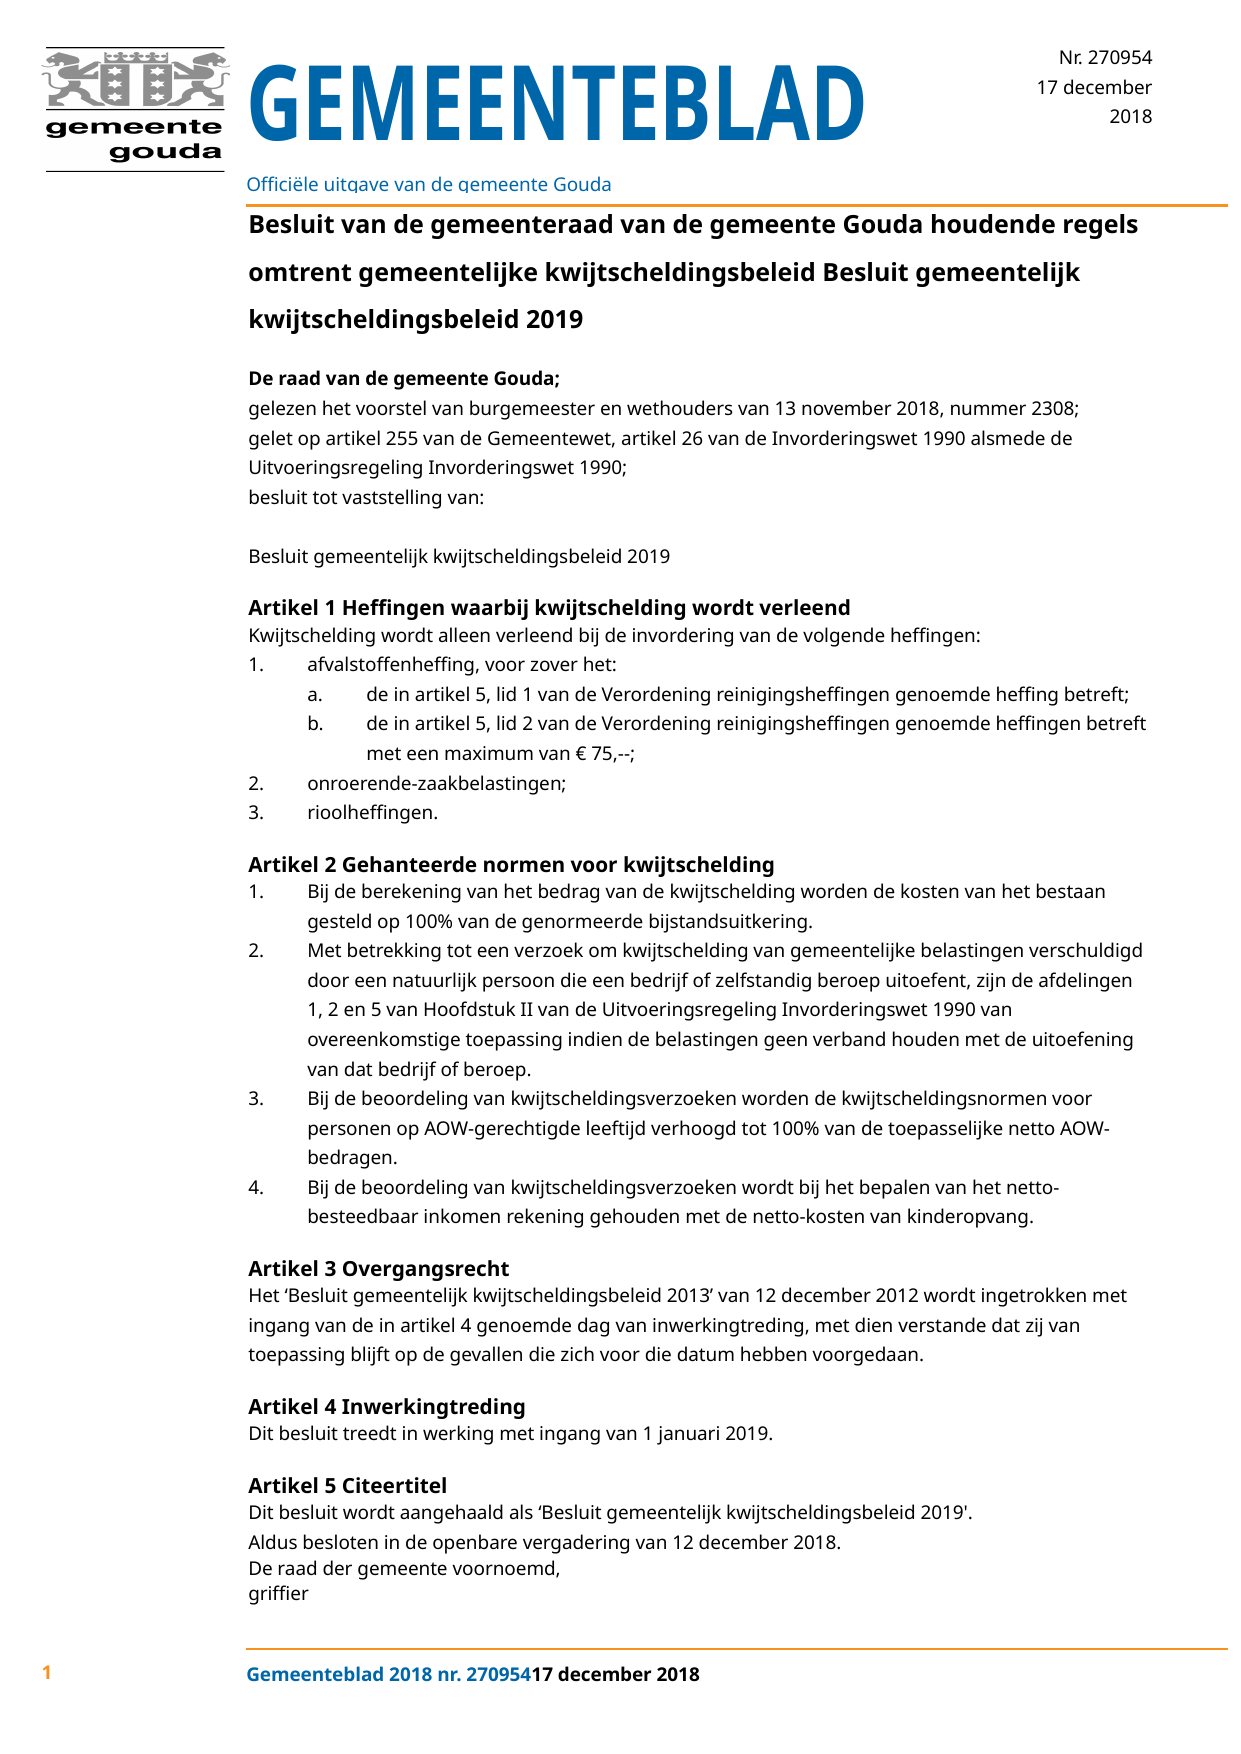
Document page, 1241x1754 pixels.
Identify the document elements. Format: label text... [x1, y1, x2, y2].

text Het ‘Besluit gemeentelijk kwijtscheldingsbeleid 2013’ van 12 december 2012 wordt ingetrokken met ingang van de in artikel 4 genoemde dag van inwerkingtreding, met dien verstande dat zij van toepassing blijft op de gevallen die zich voor die datum hebben voorgedaan. [248, 1282, 1152, 1367]
text Kwijtschelding wordt alleen verleend bij de invordering van de volgende heffingen: [248, 622, 1152, 648]
text De raad van de gemeente Gouda; [248, 366, 1152, 391]
text Aldus besloten in de openbare vergadering van 12 december 2018. [248, 1529, 1152, 1555]
text Artikel 3 Overgangsrecht [248, 1254, 1152, 1282]
list Bij de beoordeling van kwijtscheldingsverzoeken worden de kwijtscheldingsnormen voor personen op AOW-gerechtigde leeftijd verhoogd tot 100% van de toepasselijke netto AOW-bedragen. [248, 1085, 1152, 1170]
text besluit tot vaststelling van: [248, 484, 1152, 509]
text Artikel 5 Citeertitel [248, 1471, 1152, 1499]
text Artikel 1 Heffingen waarbij kwijtschelding wordt verleend [248, 593, 1152, 622]
text Artikel 2 Gehanteerde normen voor kwijtschelding [248, 850, 1152, 878]
text gelezen het voorstel van burgemeester en wethouders van 13 november 2018, nummer 2308; [248, 395, 1152, 421]
list Bij de berekening van het bedrag van de kwijtschelding worden de kosten van het bestaan gesteld op 100% van de genormeerde bijstandsuitkering. [248, 878, 1152, 933]
text gelet op artikel 255 van de Gemeentewet, artikel 26 van de Invorderingswet 1990 alsmede de Uitvoeringsregeling Invorderingswet 1990; [248, 425, 1152, 480]
list Met betrekking tot een verzoek om kwijtschelding van gemeentelijke belastingen verschuldigd door een natuurlijk persoon die een bedrijf of zelfstandig beroep uitoefent, zijn de afdelingen 1, 2 en 5 van Hoofdstuk II van de Uitvoeringsregeling Invorderingswet 1990 van overeenkomstige toepassing indien de belastingen geen verband houden met de uitoefening van dat bedrijf of beroep. [248, 937, 1152, 1081]
text Besluit gemeentelijk kwijtscheldingsbeleid 2019 [248, 543, 1152, 569]
list de in artikel 5, lid 1 van de Verordening reinigingsheffingen genoemde heffing betreft; [307, 681, 1152, 707]
list Bij de beoordeling van kwijtscheldingsverzoeken wordt bij het bepalen van het netto-besteedbaar inkomen rekening gehouden met de netto-kosten van kinderopvang. [248, 1174, 1152, 1229]
text Dit besluit treedt in werking met ingang van 1 januari 2019. [248, 1421, 1152, 1446]
text De raad der gemeente voornoemd, [248, 1555, 1152, 1580]
picture [41, 47, 231, 172]
text Dit besluit wordt aangehaald als ‘Besluit gemeentelijk kwijtscheldingsbeleid 2019'. [248, 1499, 1152, 1525]
list onroerende-zaakbelastingen; [248, 770, 1152, 796]
list rioolheffingen. [248, 799, 1152, 825]
text Besluit van de gemeenteraad van de gemeente Gouda houdende regels omtrent gemeentelijke kwijtscheldingsbeleid Besluit gemeentelijk kwijtscheldingsbeleid 2019 [248, 207, 1152, 336]
text Artikel 4 Inwerkingtreding [248, 1392, 1152, 1421]
list afvalstoffenheffing, voor zover het: [248, 651, 1152, 677]
list de in artikel 5, lid 2 van de Verordening reinigingsheffingen genoemde heffingen betreft met een maximum van € 75,--; [307, 711, 1152, 766]
text griffier [248, 1580, 1152, 1606]
